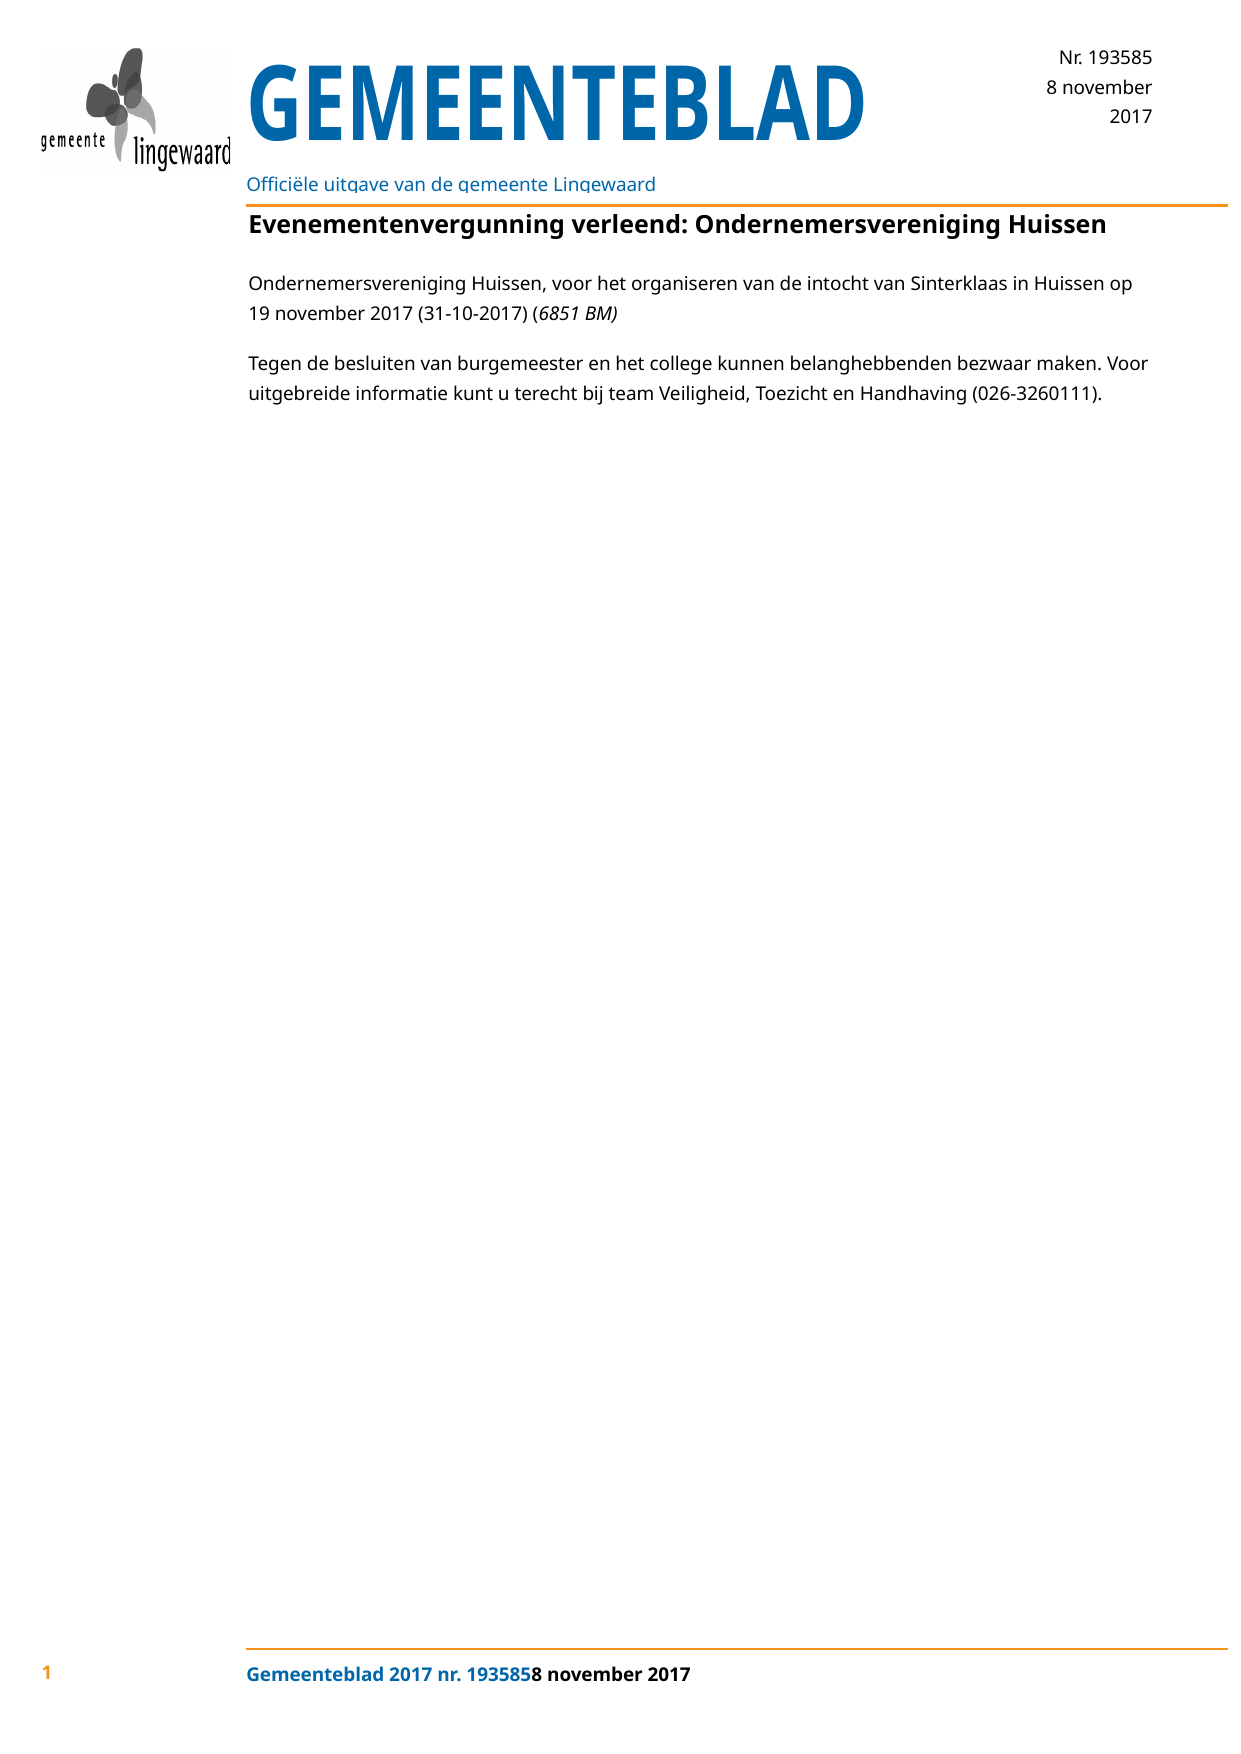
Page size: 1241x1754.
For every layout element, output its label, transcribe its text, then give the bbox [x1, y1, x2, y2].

picture [41, 47, 231, 172]
text Evenementenvergunning verleend: Ondernemersvereniging Huissen [248, 207, 1152, 241]
text Ondernemersvereniging Huissen, voor het organiseren van de intocht van Sinterklaas in Huissen op 19 november 2017 (31-10-2017) (6851 BM) [248, 270, 1152, 326]
text Tegen de besluiten van burgemeester en het college kunnen belanghebbenden bezwaar maken. Voor uitgebreide informatie kunt u terecht bij team Veiligheid, Toezicht en Handhaving (026-3260111). [248, 350, 1152, 406]
